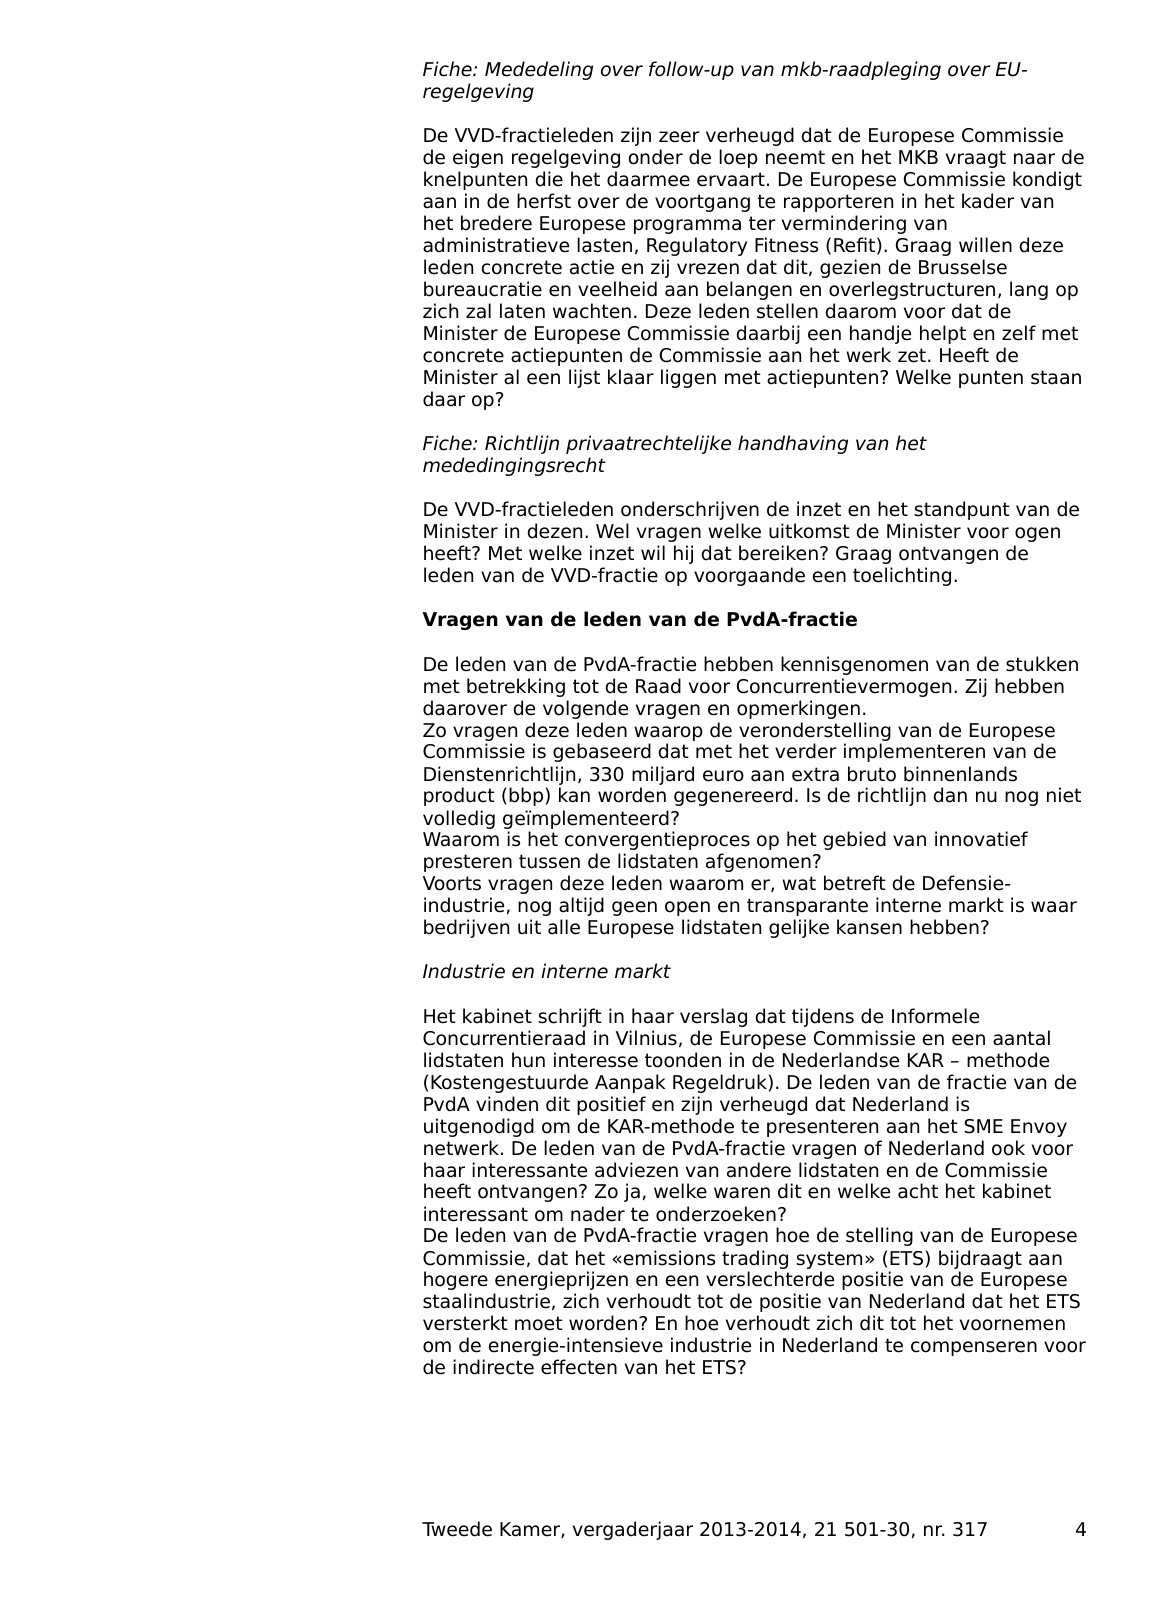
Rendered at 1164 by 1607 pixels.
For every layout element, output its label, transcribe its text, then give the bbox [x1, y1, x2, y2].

subtitle Fiche: Mededeling over follow-up van mkb-raadpleging over EU-regelgeving [422, 59, 1087, 103]
text Voorts vragen deze leden waarom er, wat betreft de Defensie-industrie, nog altijd geen open en transparante interne markt is waar bedrijven uit alle Europese lidstaten gelijke kansen hebben? [422, 873, 1087, 939]
text De VVD-fractieleden onderschrijven de inzet en het standpunt van de Minister in dezen. Wel vragen welke uitkomst de Minister voor ogen heeft? Met welke inzet wil hij dat bereiken? Graag ontvangen de leden van de VVD-fractie op voorgaande een toelichting. [422, 499, 1087, 587]
subtitle Vragen van de leden van de PvdA-fractie [422, 609, 1087, 631]
text Het kabinet schrijft in haar verslag dat tijdens de Informele Concurrentieraad in Vilnius, de Europese Commissie en een aantal lidstaten hun interesse toonden in de Nederlandse KAR – methode (Kostengestuurde Aanpak Regeldruk). De leden van de fractie van de PvdA vinden dit positief en zijn verheugd dat Nederland is uitgenodigd om de KAR-methode te presenteren aan het SME Envoy netwerk. De leden van de PvdA-fractie vragen of Nederland ook voor haar interessante adviezen van andere lidstaten en de Commissie heeft ontvangen? Zo ja, welke waren dit en welke acht het kabinet interessant om nader te onderzoeken? [422, 1006, 1087, 1225]
subtitle Industrie en interne markt [422, 961, 1087, 983]
text De leden van de PvdA-fractie vragen hoe de stelling van de Europese Commissie, dat het «emissions trading system» (ETS) bijdraagt aan hogere energieprijzen en een verslechterde positie van de Europese staalindustrie, zich verhoudt tot de positie van Nederland dat het ETS versterkt moet worden? En hoe verhoudt zich dit tot het voornemen om de energie-intensieve industrie in Nederland te compenseren voor de indirecte effecten van het ETS? [422, 1225, 1087, 1379]
text De VVD-fractieleden zijn zeer verheugd dat de Europese Commissie de eigen regelgeving onder de loep neemt en het MKB vraagt naar de knelpunten die het daarmee ervaart. De Europese Commissie kondigt aan in de herfst over de voortgang te rapporteren in het kader van het bredere Europese programma ter vermindering van administratieve lasten, Regulatory Fitness (Refit). Graag willen deze leden concrete actie en zij vrezen dat dit, gezien de Brusselse bureaucratie en veelheid aan belangen en overlegstructuren, lang op zich zal laten wachten. Deze leden stellen daarom voor dat de Minister de Europese Commissie daarbij een handje helpt en zelf met concrete actiepunten de Commissie aan het werk zet. Heeft de Minister al een lijst klaar liggen met actiepunten? Welke punten staan daar op? [422, 125, 1087, 411]
text De leden van de PvdA-fractie hebben kennisgenomen van de stukken met betrekking tot de Raad voor Concurrentievermogen. Zij hebben daarover de volgende vragen en opmerkingen. [422, 653, 1087, 719]
text Zo vragen deze leden waarop de veronderstelling van de Europese Commissie is gebaseerd dat met het verder implementeren van de Dienstenrichtlijn, 330 miljard euro aan extra bruto binnenlands product (bbp) kan worden gegenereerd. Is de richtlijn dan nu nog niet volledig geïmplementeerd? [422, 719, 1087, 829]
text Waarom is het convergentieproces op het gebied van innovatief presteren tussen de lidstaten afgenomen? [422, 829, 1087, 873]
subtitle Fiche: Richtlijn privaatrechtelijke handhaving van het mededingingsrecht [422, 433, 1087, 477]
